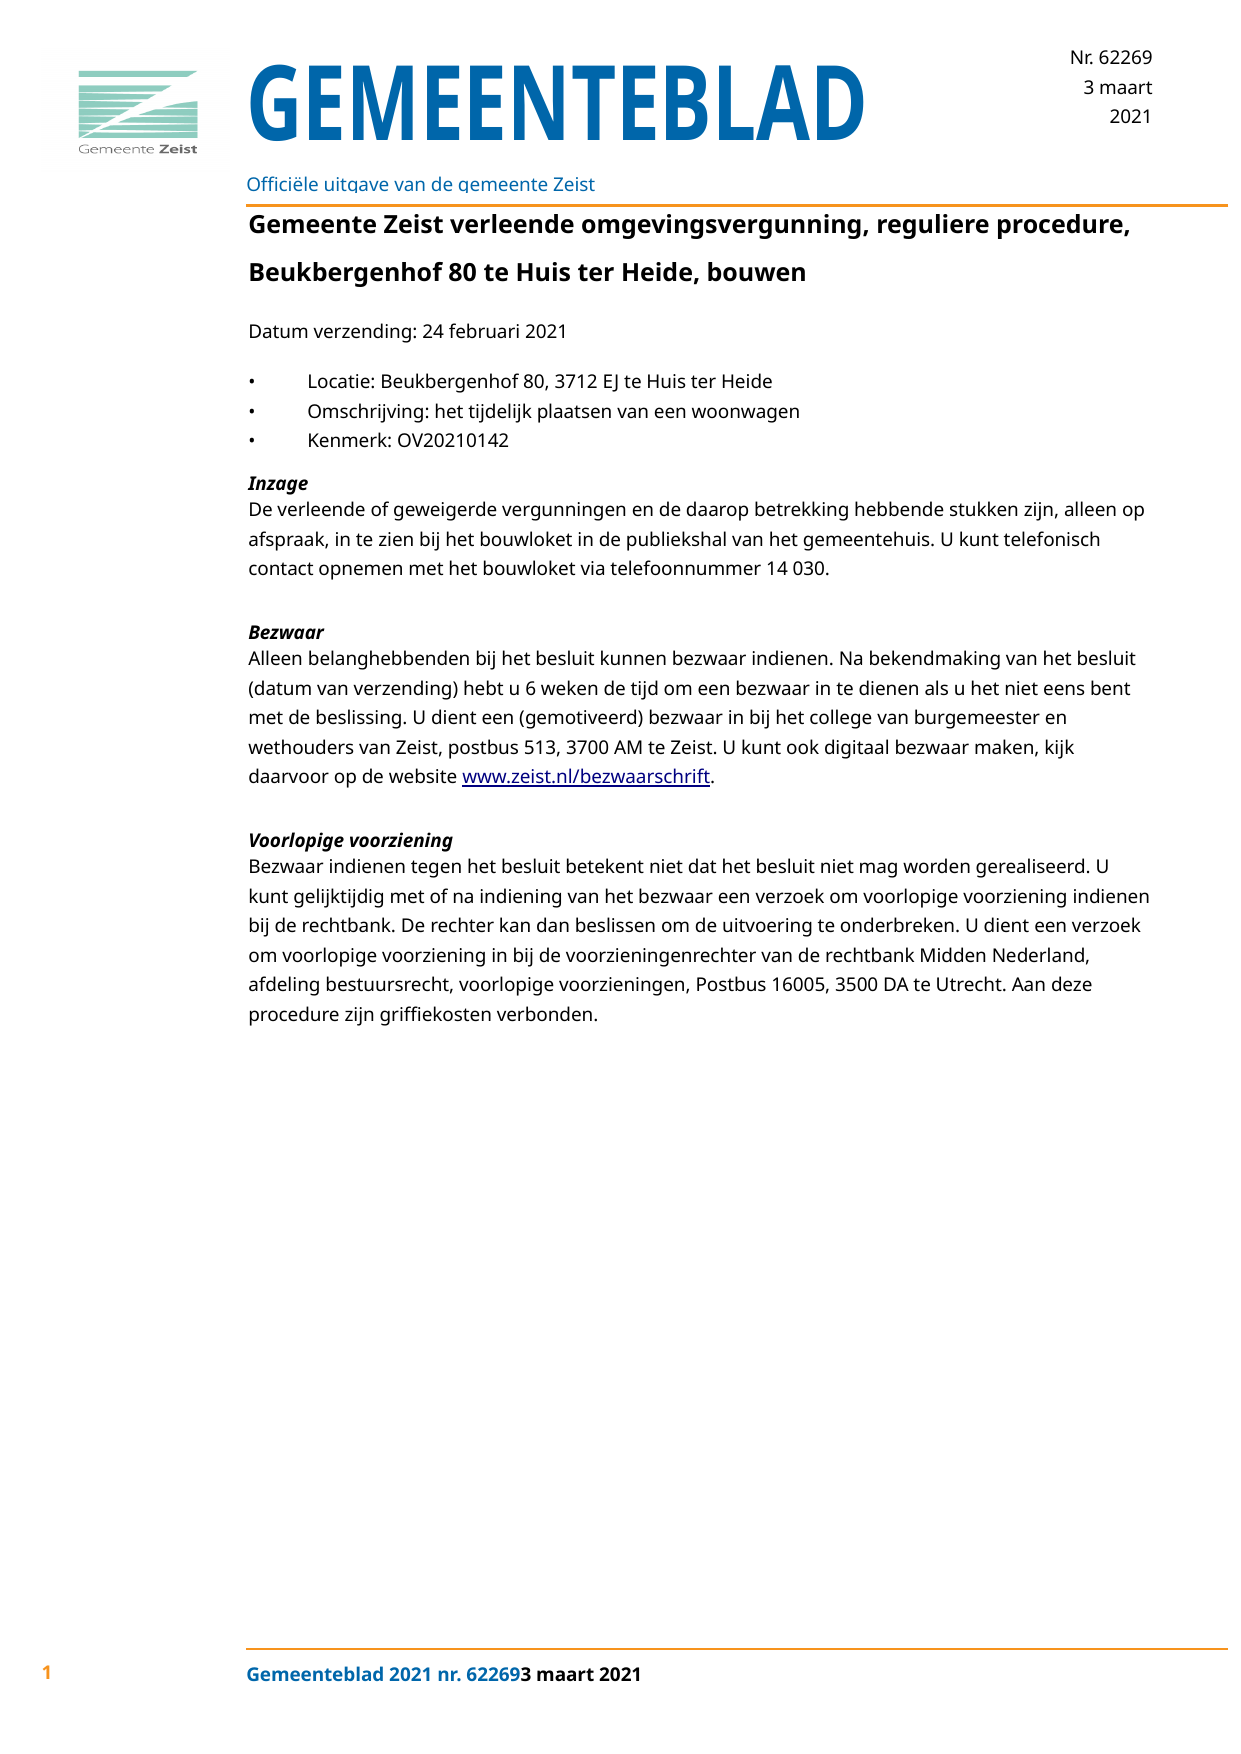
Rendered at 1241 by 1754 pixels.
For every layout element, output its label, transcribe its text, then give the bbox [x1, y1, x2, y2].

list Kenmerk: OV20210142 [248, 427, 1152, 453]
text Gemeente Zeist verleende omgevingsvergunning, reguliere procedure, Beukbergenhof 80 te Huis ter Heide, bouwen [248, 207, 1152, 288]
list Omschrijving: het tijdelijk plaatsen van een woonwagen [248, 398, 1152, 424]
list Locatie: Beukbergenhof 80, 3712 EJ te Huis ter Heide [248, 368, 1152, 394]
picture [41, 47, 231, 172]
text Voorlopige voorziening [248, 827, 1152, 853]
text Bezwaar [248, 619, 1152, 645]
text Bezwaar indienen tegen het besluit betekent niet dat het besluit niet mag worden gerealiseerd. U kunt gelijktijdig met of na indiening van het bezwaar een verzoek om voorlopige voorziening indienen bij de rechtbank. De rechter kan dan beslissen om de uitvoering te onderbreken. U dient een verzoek om voorlopige voorziening in bij de voorzieningenrechter van de rechtbank Midden Nederland, afdeling bestuursrecht, voorlopige voorzieningen, Postbus 16005, 3500 DA te Utrecht. Aan deze procedure zijn griffiekosten verbonden. [248, 853, 1152, 1027]
text Inzage [248, 471, 1152, 496]
text Datum verzending: 24 februari 2021 [248, 318, 1152, 344]
text De verleende of geweigerde vergunningen en de daarop betrekking hebbende stukken zijn, alleen op afspraak, in te zien bij het bouwloket in de publiekshal van het gemeentehuis. U kunt telefonisch contact opnemen met het bouwloket via telefoonnummer 14 030. [248, 496, 1152, 581]
text Alleen belanghebbenden bij het besluit kunnen bezwaar indienen. Na bekendmaking van het besluit (datum van verzending) hebt u 6 weken de tijd om een bezwaar in te dienen als u het niet eens bent met de beslissing. U dient een (gemotiveerd) bezwaar in bij het college van burgemeester en wethouders van Zeist, postbus 513, 3700 AM te Zeist. U kunt ook digitaal bezwaar maken, kijk daarvoor op de website www.zeist.nl/bezwaarschrift. [248, 645, 1152, 789]
